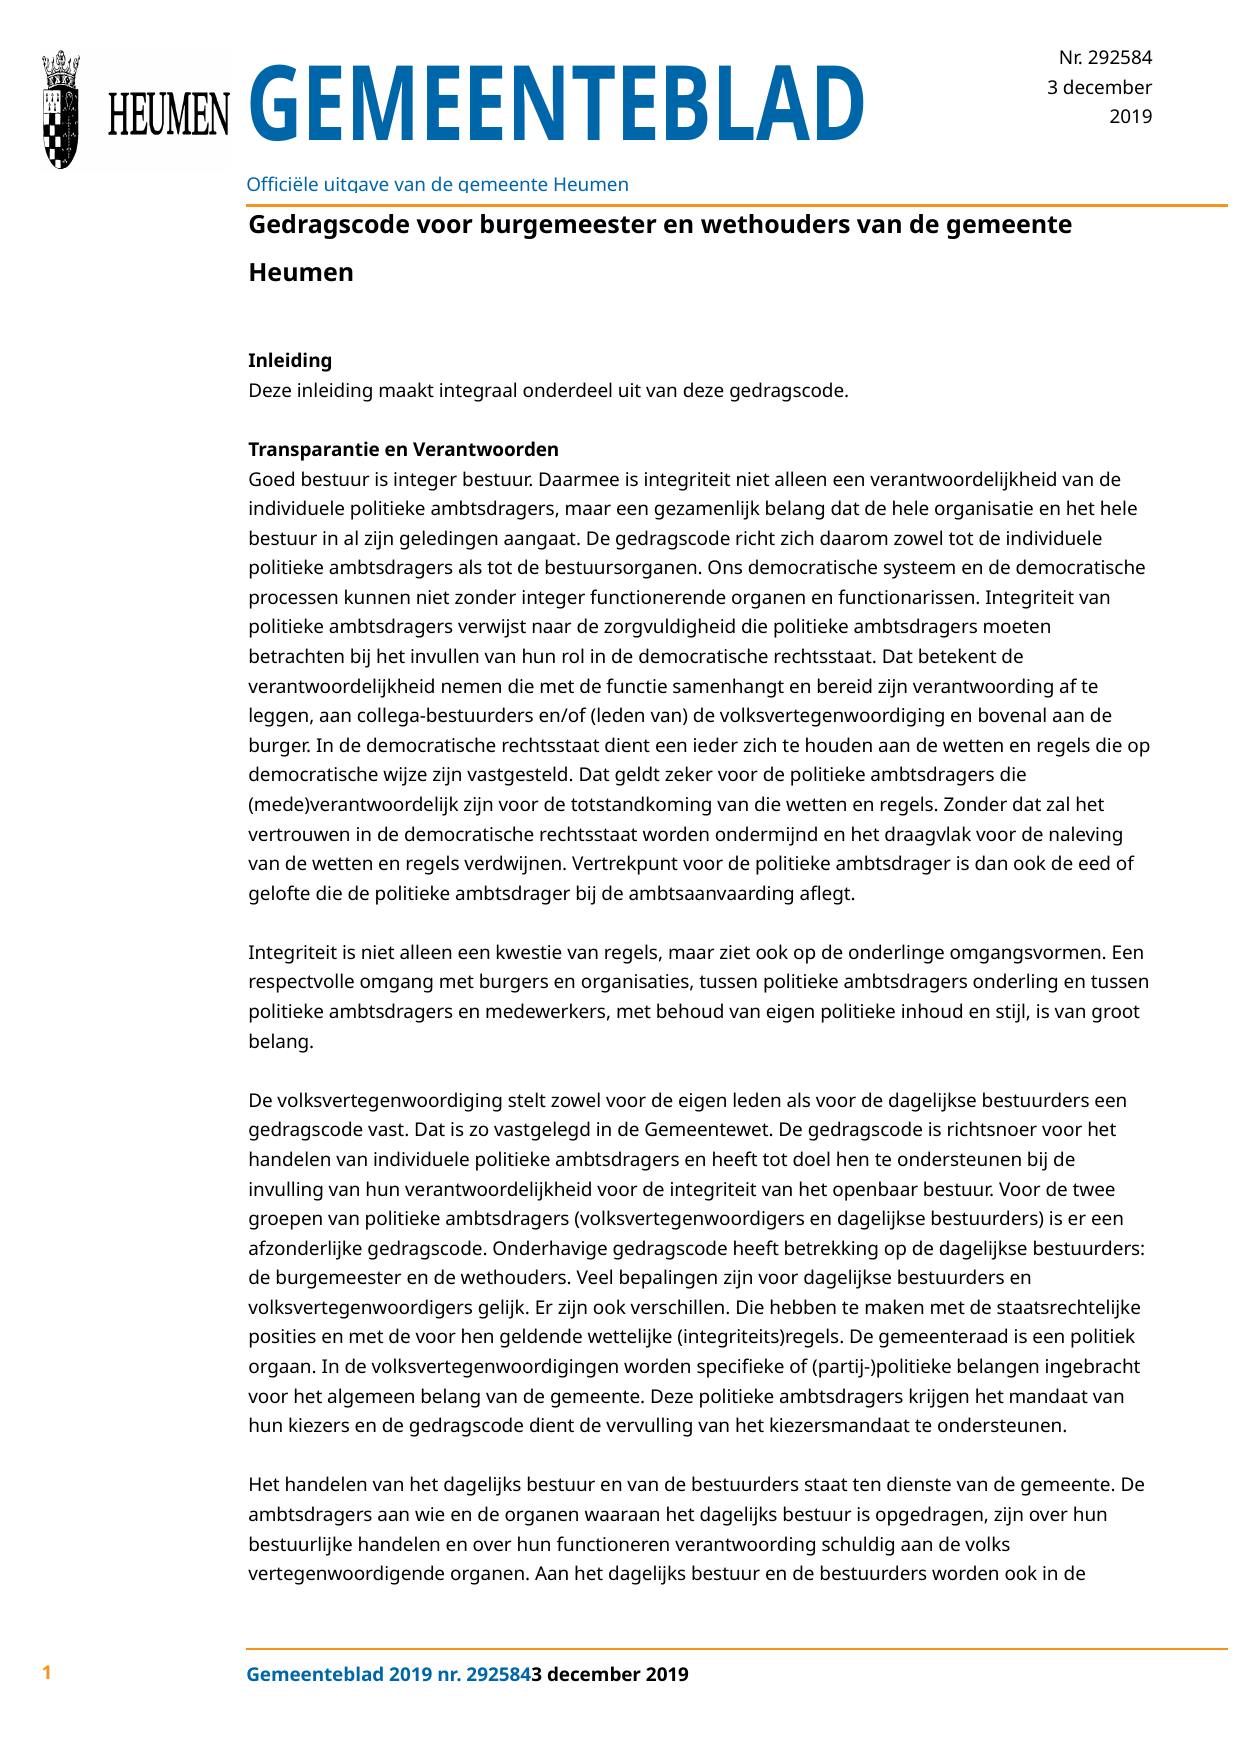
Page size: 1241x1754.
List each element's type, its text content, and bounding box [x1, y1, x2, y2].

text Deze inleiding maakt integraal onderdeel uit van deze gedragscode. [248, 377, 1152, 403]
text Inleiding [248, 347, 1152, 373]
text Het handelen van het dagelijks bestuur en van de bestuurders staat ten dienste van de gemeente. De ambtsdragers aan wie en de organen waaraan het dagelijks bestuur is opgedragen, zijn over hun bestuurlijke handelen en over hun functioneren verantwoording schuldig aan de volks vertegenwoordigende organen. Aan het dagelijks bestuur en de bestuurders worden ook in de [248, 1472, 1152, 1586]
text De volksvertegenwoordiging stelt zowel voor de eigen leden als voor de dagelijkse bestuurders een gedragscode vast. Dat is zo vastgelegd in de Gemeentewet. De gedragscode is richtsnoer voor het handelen van individuele politieke ambtsdragers en heeft tot doel hen te ondersteunen bij de invulling van hun verantwoordelijkheid voor de integriteit van het openbaar bestuur. Voor de twee groepen van politieke ambtsdragers (volksvertegenwoordigers en dagelijkse bestuurders) is er een afzonderlijke gedragscode. Onderhavige gedragscode heeft betrekking op de dagelijkse bestuurders: de burgemeester en de wethouders. Veel bepalingen zijn voor dagelijkse bestuurders en volksvertegenwoordigers gelijk. Er zijn ook verschillen. Die hebben te maken met de staatsrechtelijke posities en met de voor hen geldende wettelijke (integriteits)regels. De gemeenteraad is een politiek orgaan. In de volksvertegenwoordigingen worden specifieke of (partij-)politieke belangen ingebracht voor het algemeen belang van de gemeente. Deze politieke ambtsdragers krijgen het mandaat van hun kiezers en de gedragscode dient de vervulling van het kiezersmandaat te ondersteunen. [248, 1087, 1152, 1438]
text Gedragscode voor burgemeester en wethouders van de gemeente Heumen [248, 207, 1152, 288]
text Transparantie en Verantwoorden [248, 436, 1152, 462]
text Integriteit is niet alleen een kwestie van regels, maar ziet ook op de onderlinge omgangsvormen. Een respectvolle omgang met burgers en organisaties, tussen politieke ambtsdragers onderling en tussen politieke ambtsdragers en medewerkers, met behoud van eigen politieke inhoud en stijl, is van groot belang. [248, 939, 1152, 1054]
text Goed bestuur is integer bestuur. Daarmee is integriteit niet alleen een verantwoordelijkheid van de individuele politieke ambtsdragers, maar een gezamenlijk belang dat de hele organisatie en het hele bestuur in al zijn geledingen aangaat. De gedragscode richt zich daarom zowel tot de individuele politieke ambtsdragers als tot de bestuursorganen. Ons democratische systeem en de democratische processen kunnen niet zonder integer functionerende organen en functionarissen. Integriteit van politieke ambtsdragers verwijst naar de zorgvuldigheid die politieke ambtsdragers moeten betrachten bij het invullen van hun rol in de democratische rechtsstaat. Dat betekent de verantwoordelijkheid nemen die met de functie samenhangt en bereid zijn verantwoording af te leggen, aan collega-bestuurders en/of (leden van) de volksvertegenwoordiging en bovenal aan de burger. In de democratische rechtsstaat dient een ieder zich te houden aan de wetten en regels die op democratische wijze zijn vastgesteld. Dat geldt zeker voor de politieke ambtsdragers die (mede)verantwoordelijk zijn voor de totstandkoming van die wetten en regels. Zonder dat zal het vertrouwen in de democratische rechtsstaat worden ondermijnd en het draagvlak voor de naleving van de wetten en regels verdwijnen. Vertrekpunt voor de politieke ambtsdrager is dan ook de eed of gelofte die de politieke ambtsdrager bij de ambtsaanvaarding aflegt. [248, 466, 1152, 906]
picture [41, 47, 231, 172]
